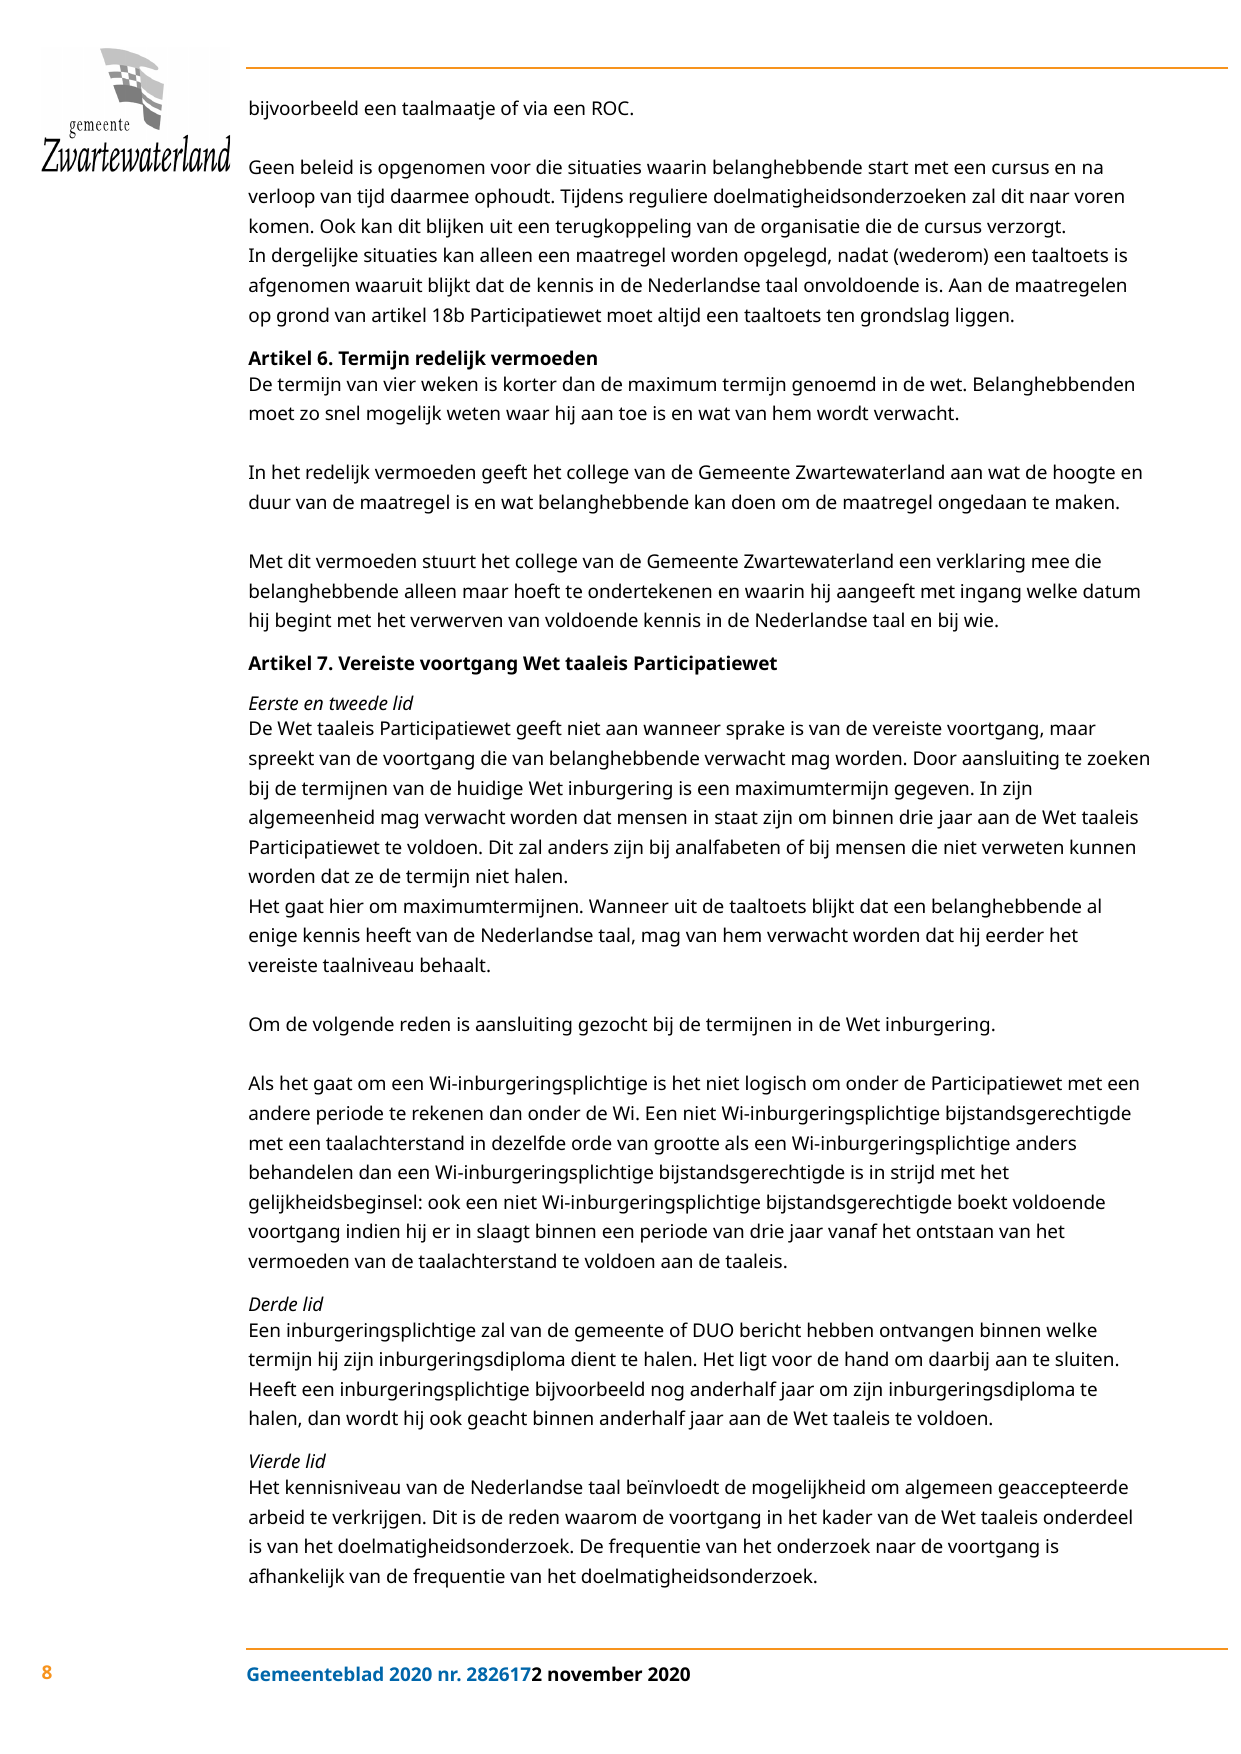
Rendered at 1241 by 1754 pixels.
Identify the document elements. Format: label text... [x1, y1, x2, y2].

text Artikel 7. Vereiste voortgang Wet taaleis Participatiewet [248, 651, 1152, 676]
text Artikel 6. Termijn redelijk vermoeden [248, 345, 1152, 371]
text In het redelijk vermoeden geeft het college van de Gemeente Zwartewaterland aan wat de hoogte en duur van de maatregel is en wat belanghebbende kan doen om de maatregel ongedaan te maken. [248, 459, 1152, 515]
text De Wet taaleis Participatiewet geeft niet aan wanneer sprake is van de vereiste voortgang, maar spreekt van de voortgang die van belanghebbende verwacht mag worden. Door aansluiting te zoeken bij de termijnen van de huidige Wet inburgering is een maximumtermijn gegeven. In zijn algemeenheid mag verwacht worden dat mensen in staat zijn om binnen drie jaar aan de Wet taaleis Participatiewet te voldoen. Dit zal anders zijn bij analfabeten of bij mensen die niet verweten kunnen worden dat ze de termijn niet halen. [248, 716, 1152, 889]
text Geen beleid is opgenomen voor die situaties waarin belanghebbende start met een cursus en na verloop van tijd daarmee ophoudt. Tijdens reguliere doelmatigheidsonderzoeken zal dit naar voren komen. Ook kan dit blijken uit een terugkoppeling van de organisatie die de cursus verzorgt. [248, 154, 1152, 239]
text Om de volgende reden is aansluiting gezocht bij de termijnen in de Wet inburgering. [248, 1011, 1152, 1037]
text Het kennisniveau van de Nederlandse taal beïnvloedt de mogelijkheid om algemeen geaccepteerde arbeid te verkrijgen. Dit is de reden waarom de voortgang in het kader van de Wet taaleis onderdeel is van het doelmatigheidsonderzoek. De frequentie van het onderzoek naar de voortgang is afhankelijk van de frequentie van het doelmatigheidsonderzoek. [248, 1474, 1152, 1589]
text Een inburgeringsplichtige zal van de gemeente of DUO bericht hebben ontvangen binnen welke termijn hij zijn inburgeringsdiploma dient te halen. Het ligt voor de hand om daarbij aan te sluiten. [248, 1317, 1152, 1372]
text Als het gaat om een Wi-inburgeringsplichtige is het niet logisch om onder de Participatiewet met een andere periode te rekenen dan onder de Wi. Een niet Wi-inburgeringsplichtige bijstandsgerechtigde met een taalachterstand in dezelfde orde van grootte als een Wi-inburgeringsplichtige anders behandelen dan een Wi-inburgeringsplichtige bijstandsgerechtigde is in strijd met het gelijkheidsbeginsel: ook een niet Wi-inburgeringsplichtige bijstandsgerechtigde boekt voldoende voortgang indien hij er in slaagt binnen een periode van drie jaar vanaf het ontstaan van het vermoeden van de taalachterstand te voldoen aan de taaleis. [248, 1071, 1152, 1274]
text Het gaat hier om maximumtermijnen. Wanneer uit de taaltoets blijkt dat een belanghebbende al enige kennis heeft van de Nederlandse taal, mag van hem verwacht worden dat hij eerder het vereiste taalniveau behaalt. [248, 893, 1152, 978]
text Vierde lid [248, 1449, 1152, 1474]
text Eerste en tweede lid [248, 690, 1152, 716]
text De termijn van vier weken is korter dan de maximum termijn genoemd in de wet. Belanghebbenden moet zo snel mogelijk weten waar hij aan toe is en wat van hem wordt verwacht. [248, 371, 1152, 426]
text Heeft een inburgeringsplichtige bijvoorbeeld nog anderhalf jaar om zijn inburgeringsdiploma te halen, dan wordt hij ook geacht binnen anderhalf jaar aan de Wet taaleis te voldoen. [248, 1376, 1152, 1431]
picture [41, 47, 231, 172]
text In dergelijke situaties kan alleen een maatregel worden opgelegd, nadat (wederom) een taaltoets is afgenomen waaruit blijkt dat de kennis in de Nederlandse taal onvoldoende is. Aan de maatregelen op grond van artikel 18b Participatiewet moet altijd een taaltoets ten grondslag liggen. [248, 243, 1152, 328]
text bijvoorbeeld een taalmaatje of via een ROC. [248, 95, 1152, 121]
text Met dit vermoeden stuurt het college van de Gemeente Zwartewaterland een verklaring mee die belanghebbende alleen maar hoeft te ondertekenen en waarin hij aangeeft met ingang welke datum hij begint met het verwerven van voldoende kennis in de Nederlandse taal en bij wie. [248, 548, 1152, 633]
text Derde lid [248, 1291, 1152, 1317]
